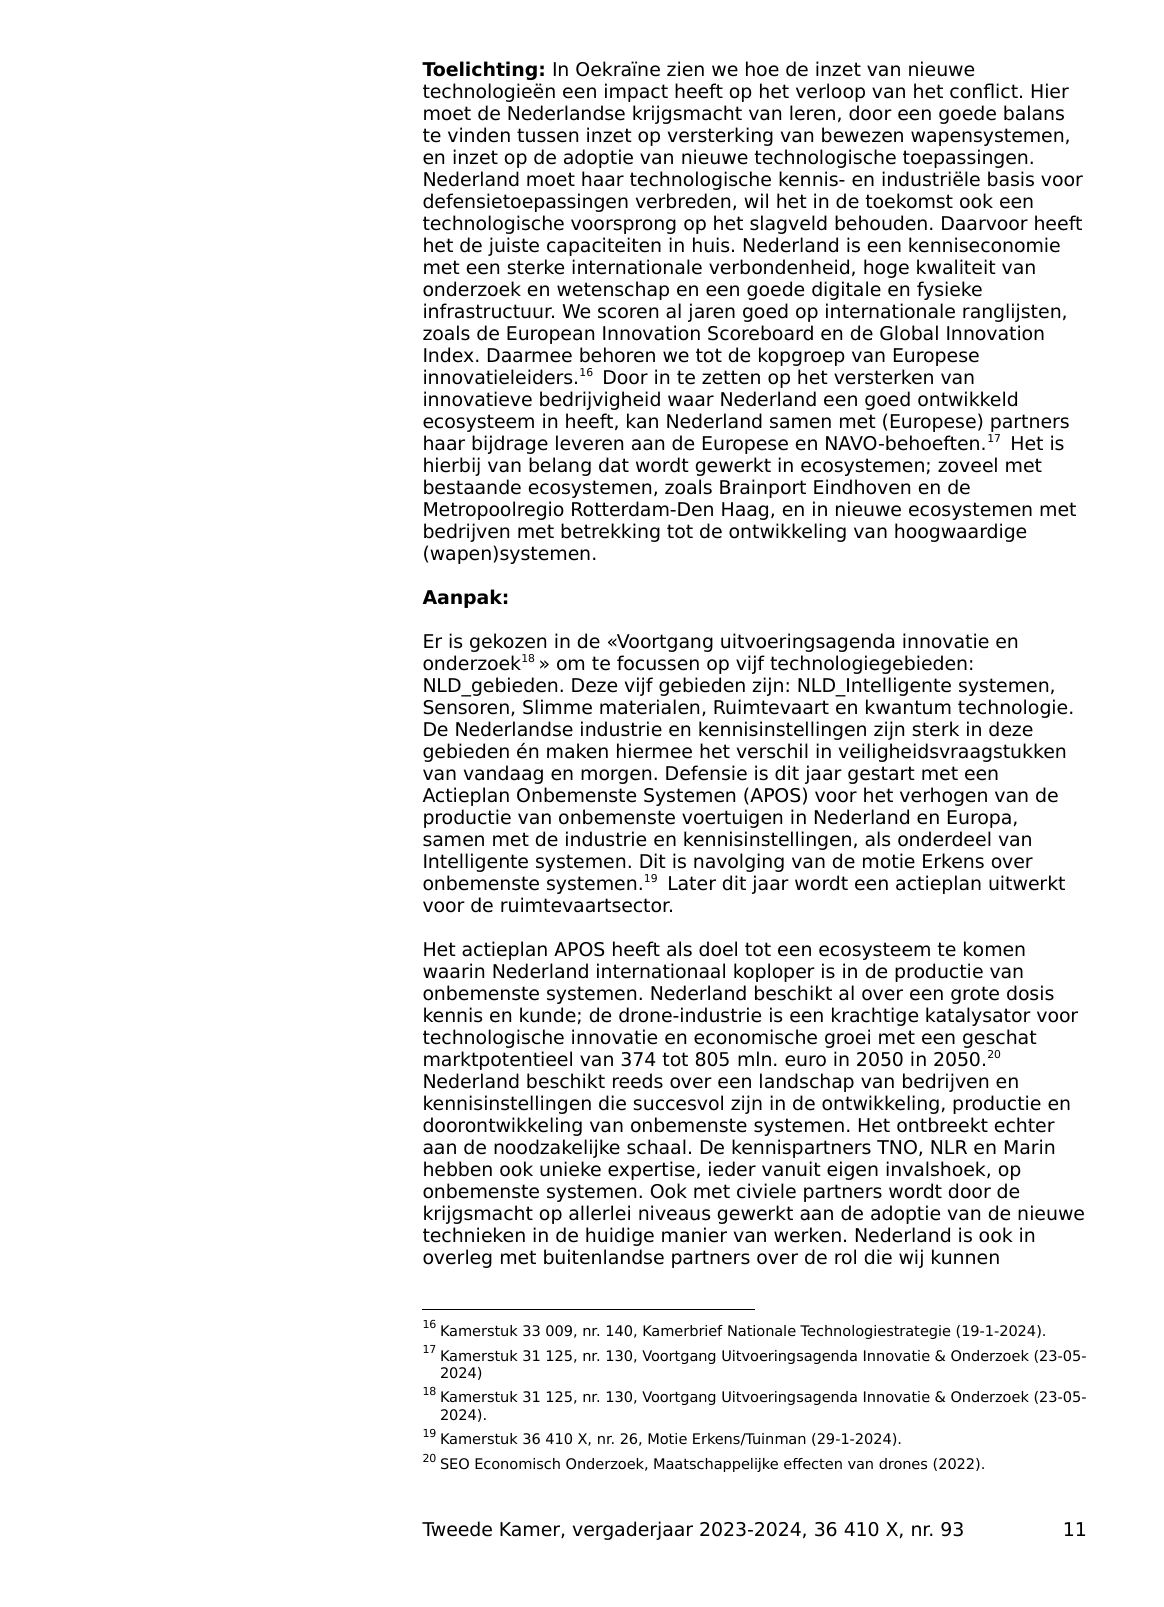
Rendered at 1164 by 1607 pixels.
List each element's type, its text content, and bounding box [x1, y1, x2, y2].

text Kamerstuk 36 410 X, nr. 26, Motie Erkens/Tuinman (29-1-2024). [422, 1427, 1087, 1449]
text Kamerstuk 31 125, nr. 130, Voortgang Uitvoeringsagenda Innovatie & Onderzoek (23-05-2024). [422, 1385, 1087, 1424]
text Kamerstuk 33 009, nr. 140, Kamerbrief Nationale Technologiestrategie (19-1-2024). [422, 1318, 1087, 1341]
text SEO Economisch Onderzoek, Maatschappelijke effecten van drones (2022). [422, 1452, 1087, 1474]
text Kamerstuk 31 125, nr. 130, Voortgang Uitvoeringsagenda Innovatie & Onderzoek (23-05-2024) [422, 1343, 1087, 1382]
subtitle Aanpak: [422, 587, 1087, 609]
text Het actieplan APOS heeft als doel tot een ecosysteem te komen waarin Nederland internationaal koploper is in de productie van onbemenste systemen. Nederland beschikt al over een grote dosis kennis en kunde; de drone-industrie is een krachtige katalysator voor technologische innovatie en economische groei met een geschat marktpotentieel van 374 tot 805 mln. euro in 2050 in 2050. Nederland beschikt reeds over een landschap van bedrijven en kennisinstellingen die succesvol zijn in de ontwikkeling, productie en doorontwikkeling van onbemenste systemen. Het ontbreekt echter aan de noodzakelijke schaal. De kennispartners TNO, NLR en Marin hebben ook unieke expertise, ieder vanuit eigen invalshoek, op onbemenste systemen. Ook met civiele partners wordt door de krijgsmacht op allerlei niveaus gewerkt aan de adoptie van de nieuwe technieken in de huidige manier van werken. Nederland is ook in overleg met buitenlandse partners over de rol die wij kunnen [422, 939, 1087, 1268]
text Er is gekozen in de «Voortgang uitvoeringsagenda innovatie en onderzoek» om te focussen op vijf technologiegebieden: NLD_gebieden. Deze vijf gebieden zijn: NLD_Intelligente systemen, Sensoren, Slimme materialen, Ruimtevaart en kwantum technologie. De Nederlandse industrie en kennisinstellingen zijn sterk in deze gebieden én maken hiermee het verschil in veiligheidsvraagstukken van vandaag en morgen. Defensie is dit jaar gestart met een Actieplan Onbemenste Systemen (APOS) voor het verhogen van de productie van onbemenste voertuigen in Nederland en Europa, samen met de industrie en kennisinstellingen, als onderdeel van Intelligente systemen. Dit is navolging van de motie Erkens over onbemenste systemen. Later dit jaar wordt een actieplan uitwerkt voor de ruimtevaartsector. [422, 631, 1087, 917]
text Toelichting: In Oekraïne zien we hoe de inzet van nieuwe technologieën een impact heeft op het verloop van het conflict. Hier moet de Nederlandse krijgsmacht van leren, door een goede balans te vinden tussen inzet op versterking van bewezen wapensystemen, en inzet op de adoptie van nieuwe technologische toepassingen. Nederland moet haar technologische kennis- en industriële basis voor defensietoepassingen verbreden, wil het in de toekomst ook een technologische voorsprong op het slagveld behouden. Daarvoor heeft het de juiste capaciteiten in huis. Nederland is een kenniseconomie met een sterke internationale verbondenheid, hoge kwaliteit van onderzoek en wetenschap en een goede digitale en fysieke infrastructuur. We scoren al jaren goed op internationale ranglijsten, zoals de European Innovation Scoreboard en de Global Innovation Index. Daarmee behoren we tot de kopgroep van Europese innovatieleiders. Door in te zetten op het versterken van innovatieve bedrijvigheid waar Nederland een goed ontwikkeld ecosysteem in heeft, kan Nederland samen met (Europese) partners haar bijdrage leveren aan de Europese en NAVO-behoeften. Het is hierbij van belang dat wordt gewerkt in ecosystemen; zoveel met bestaande ecosystemen, zoals Brainport Eindhoven en de Metropoolregio Rotterdam-Den Haag, en in nieuwe ecosystemen met bedrijven met betrekking tot de ontwikkeling van hoogwaardige (wapen)systemen. [422, 59, 1087, 564]
